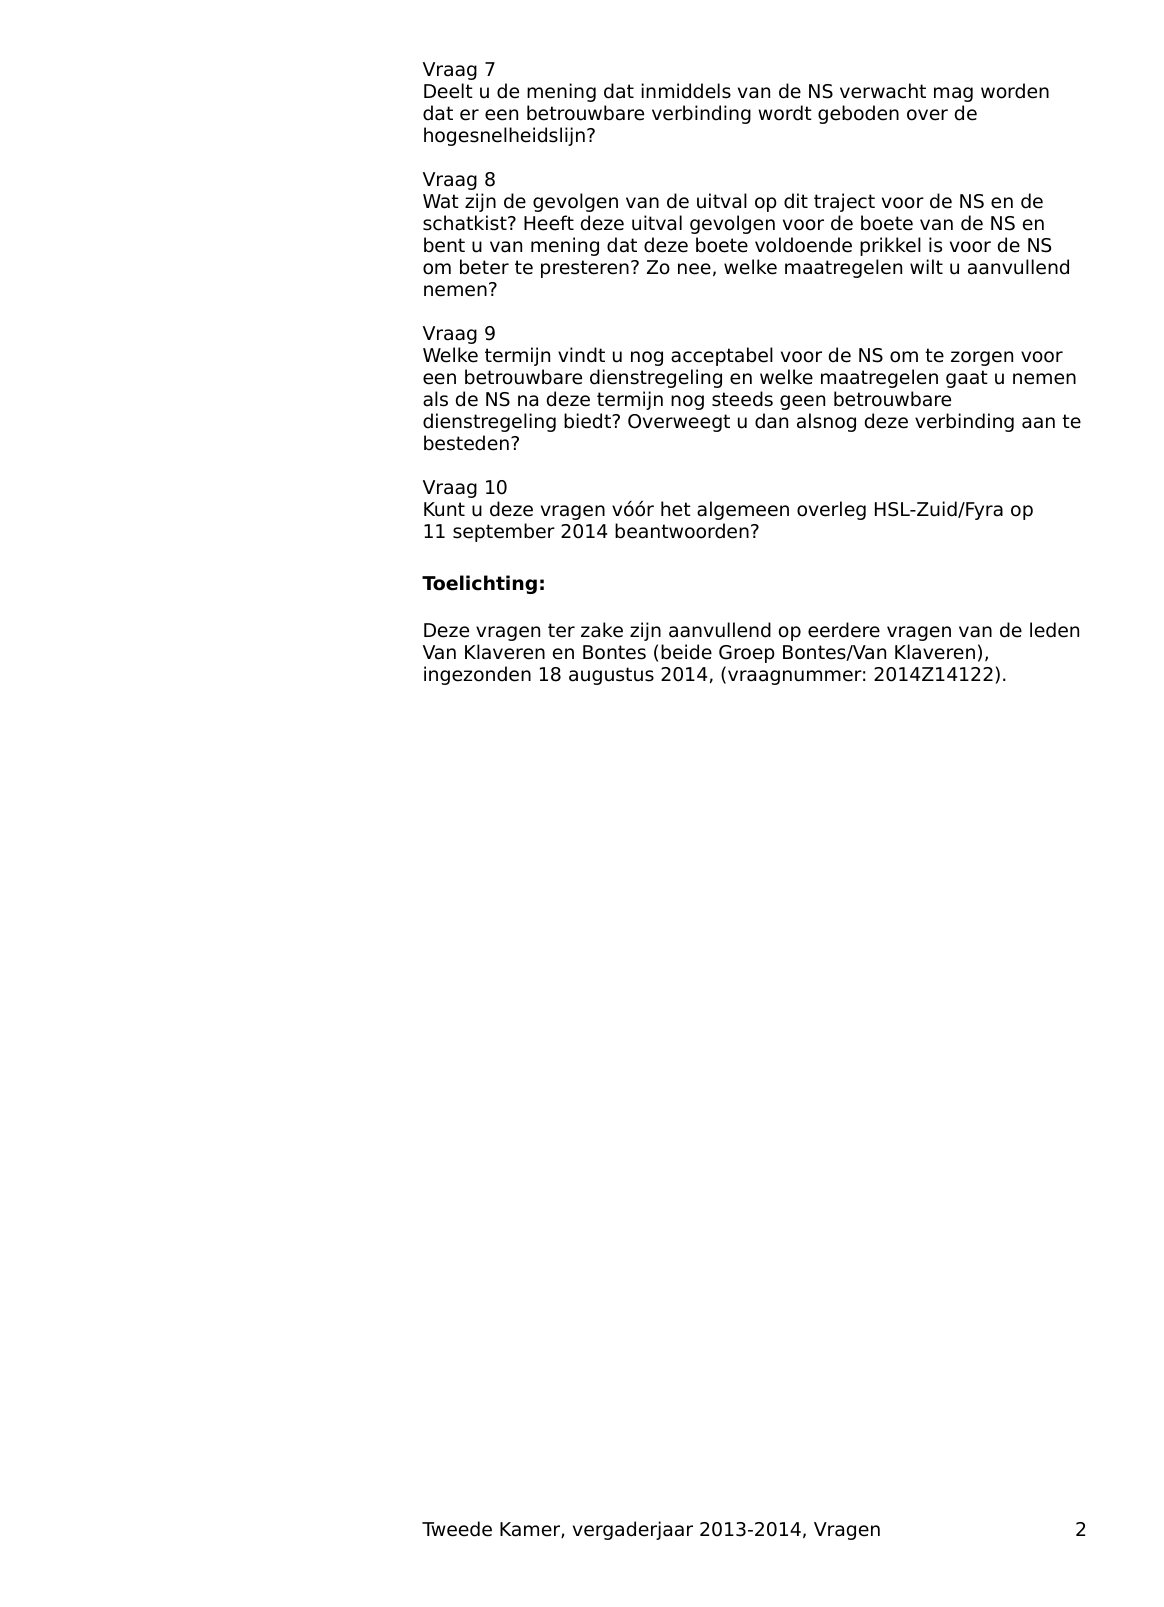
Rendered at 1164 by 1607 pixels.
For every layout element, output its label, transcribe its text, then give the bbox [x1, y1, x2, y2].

text Wat zijn de gevolgen van de uitval op dit traject voor de NS en de schatkist? Heeft deze uitval gevolgen voor de boete van de NS en bent u van mening dat deze boete voldoende prikkel is voor de NS om beter te presteren? Zo nee, welke maatregelen wilt u aanvullend nemen? [422, 191, 1087, 301]
text Vraag 7 [422, 59, 1087, 81]
subtitle Toelichting: [422, 573, 1087, 595]
text Vraag 10 [422, 477, 1087, 499]
text Vraag 8 [422, 169, 1087, 191]
text Kunt u deze vragen vóór het algemeen overleg HSL-Zuid/Fyra op 11 september 2014 beantwoorden? [422, 499, 1087, 543]
text Vraag 9 [422, 323, 1087, 345]
text Welke termijn vindt u nog acceptabel voor de NS om te zorgen voor een betrouwbare dienstregeling en welke maatregelen gaat u nemen als de NS na deze termijn nog steeds geen betrouwbare dienstregeling biedt? Overweegt u dan alsnog deze verbinding aan te besteden? [422, 345, 1087, 455]
text Deze vragen ter zake zijn aanvullend op eerdere vragen van de leden Van Klaveren en Bontes (beide Groep Bontes/Van Klaveren), ingezonden 18 augustus 2014, (vraagnummer: 2014Z14122). [422, 620, 1087, 686]
text Deelt u de mening dat inmiddels van de NS verwacht mag worden dat er een betrouwbare verbinding wordt geboden over de hogesnelheidslijn? [422, 81, 1087, 147]
